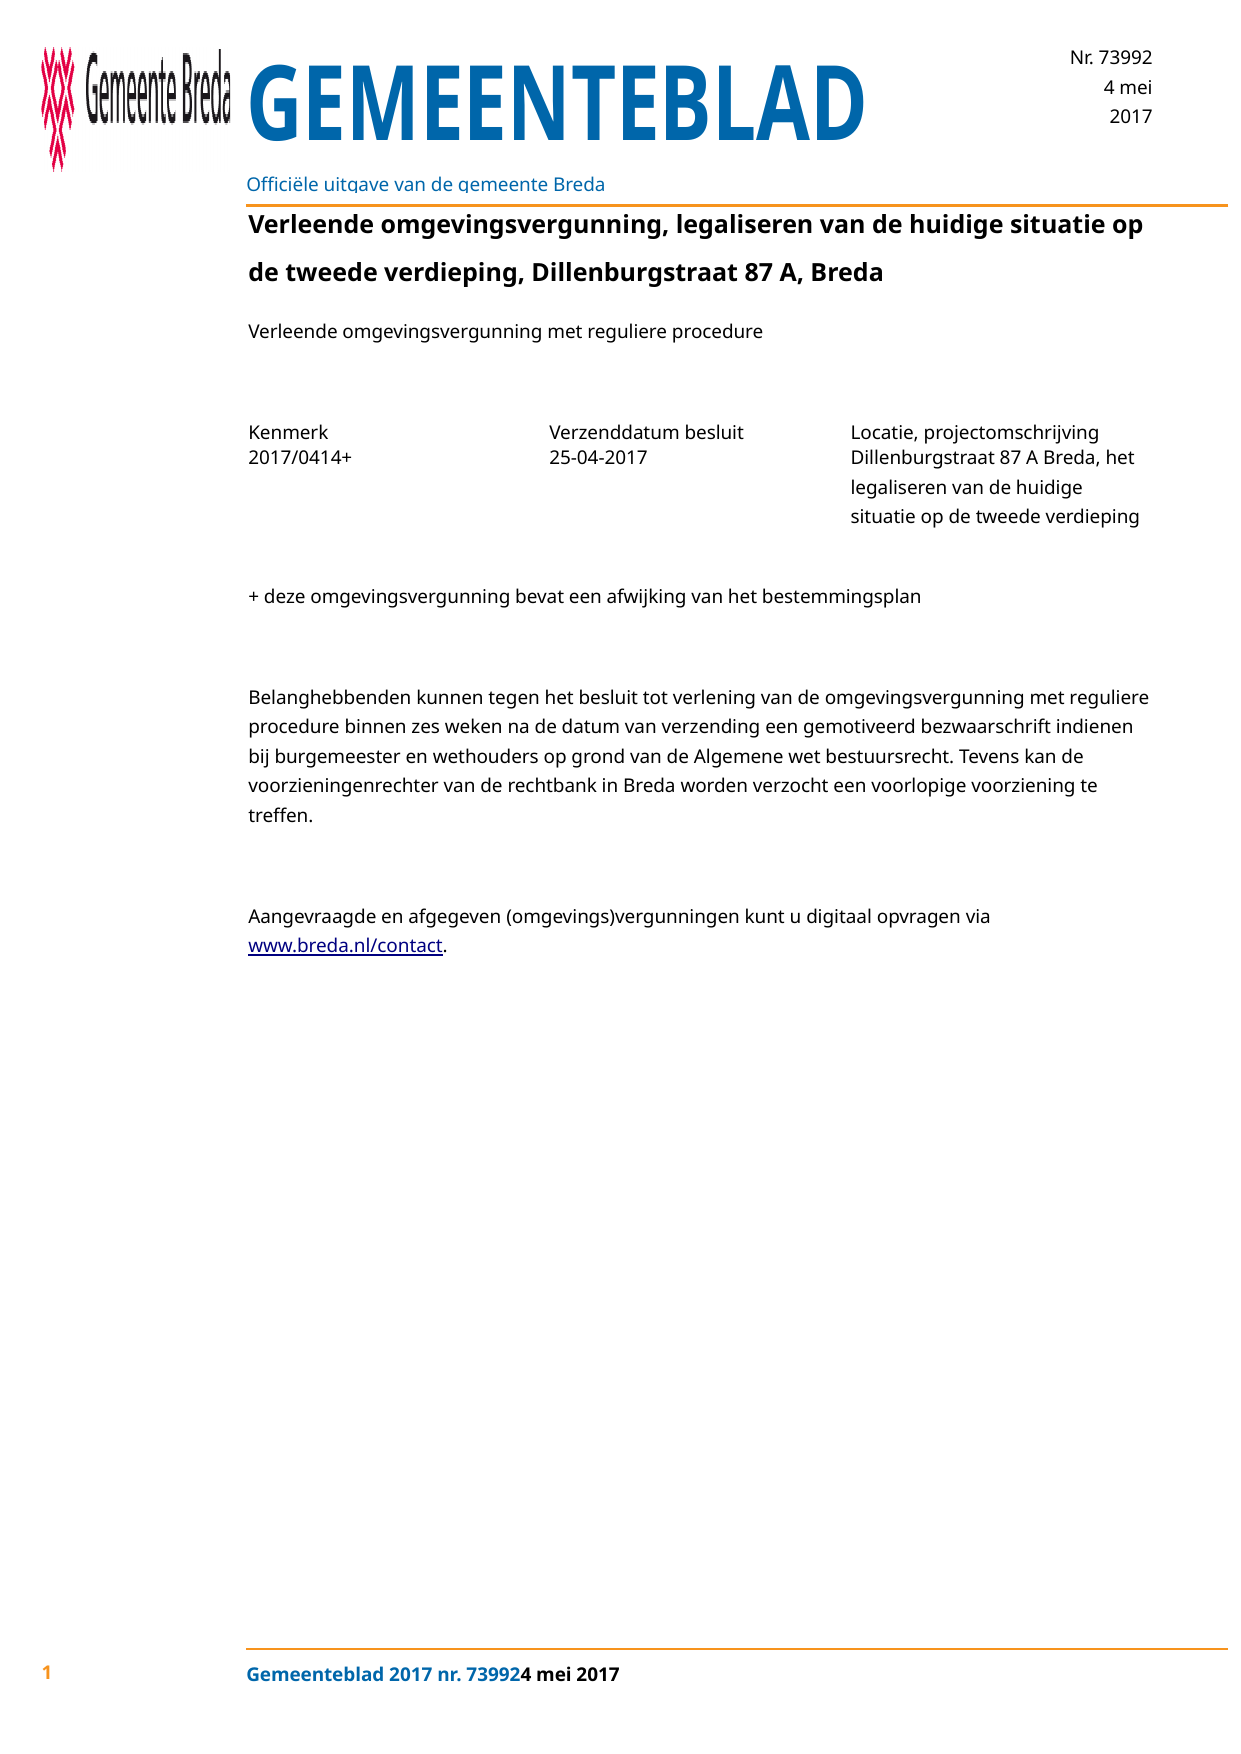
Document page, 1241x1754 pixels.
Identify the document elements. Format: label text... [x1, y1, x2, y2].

text Aangevraagde en afgegeven (omgevings)vergunningen kunt u digitaal opvragen via www.breda.nl/contact. [248, 903, 1152, 958]
text Verleende omgevingsvergunning, legaliseren van de huidige situatie op de tweede verdieping, Dillenburgstraat 87 A, Breda [248, 207, 1152, 288]
text + deze omgevingsvergunning bevat een afwijking van het bestemmingsplan [248, 583, 1152, 609]
table_cell 2017/0414+ [248, 445, 549, 529]
table_cell Dillenburgstraat 87 A Breda, het legaliseren van de huidige situatie op de tweede verdieping [850, 445, 1152, 529]
picture [41, 47, 231, 172]
text Verleende omgevingsvergunning met reguliere procedure [248, 318, 1152, 344]
table_header Kenmerk [248, 419, 549, 444]
text Belanghebbenden kunnen tegen het besluit tot verlening van de omgevingsvergunning met reguliere procedure binnen zes weken na de datum van verzending een gemotiveerd bezwaarschrift indienen bij burgemeester en wethouders op grond van de Algemene wet bestuursrecht. Tevens kan de voorzieningenrechter van de rechtbank in Breda worden verzocht een voorlopige voorziening te treffen. [248, 684, 1152, 828]
table_header Verzenddatum besluit [549, 419, 850, 444]
table_cell 25-04-2017 [549, 445, 850, 529]
table_header Locatie, projectomschrijving [850, 419, 1152, 444]
